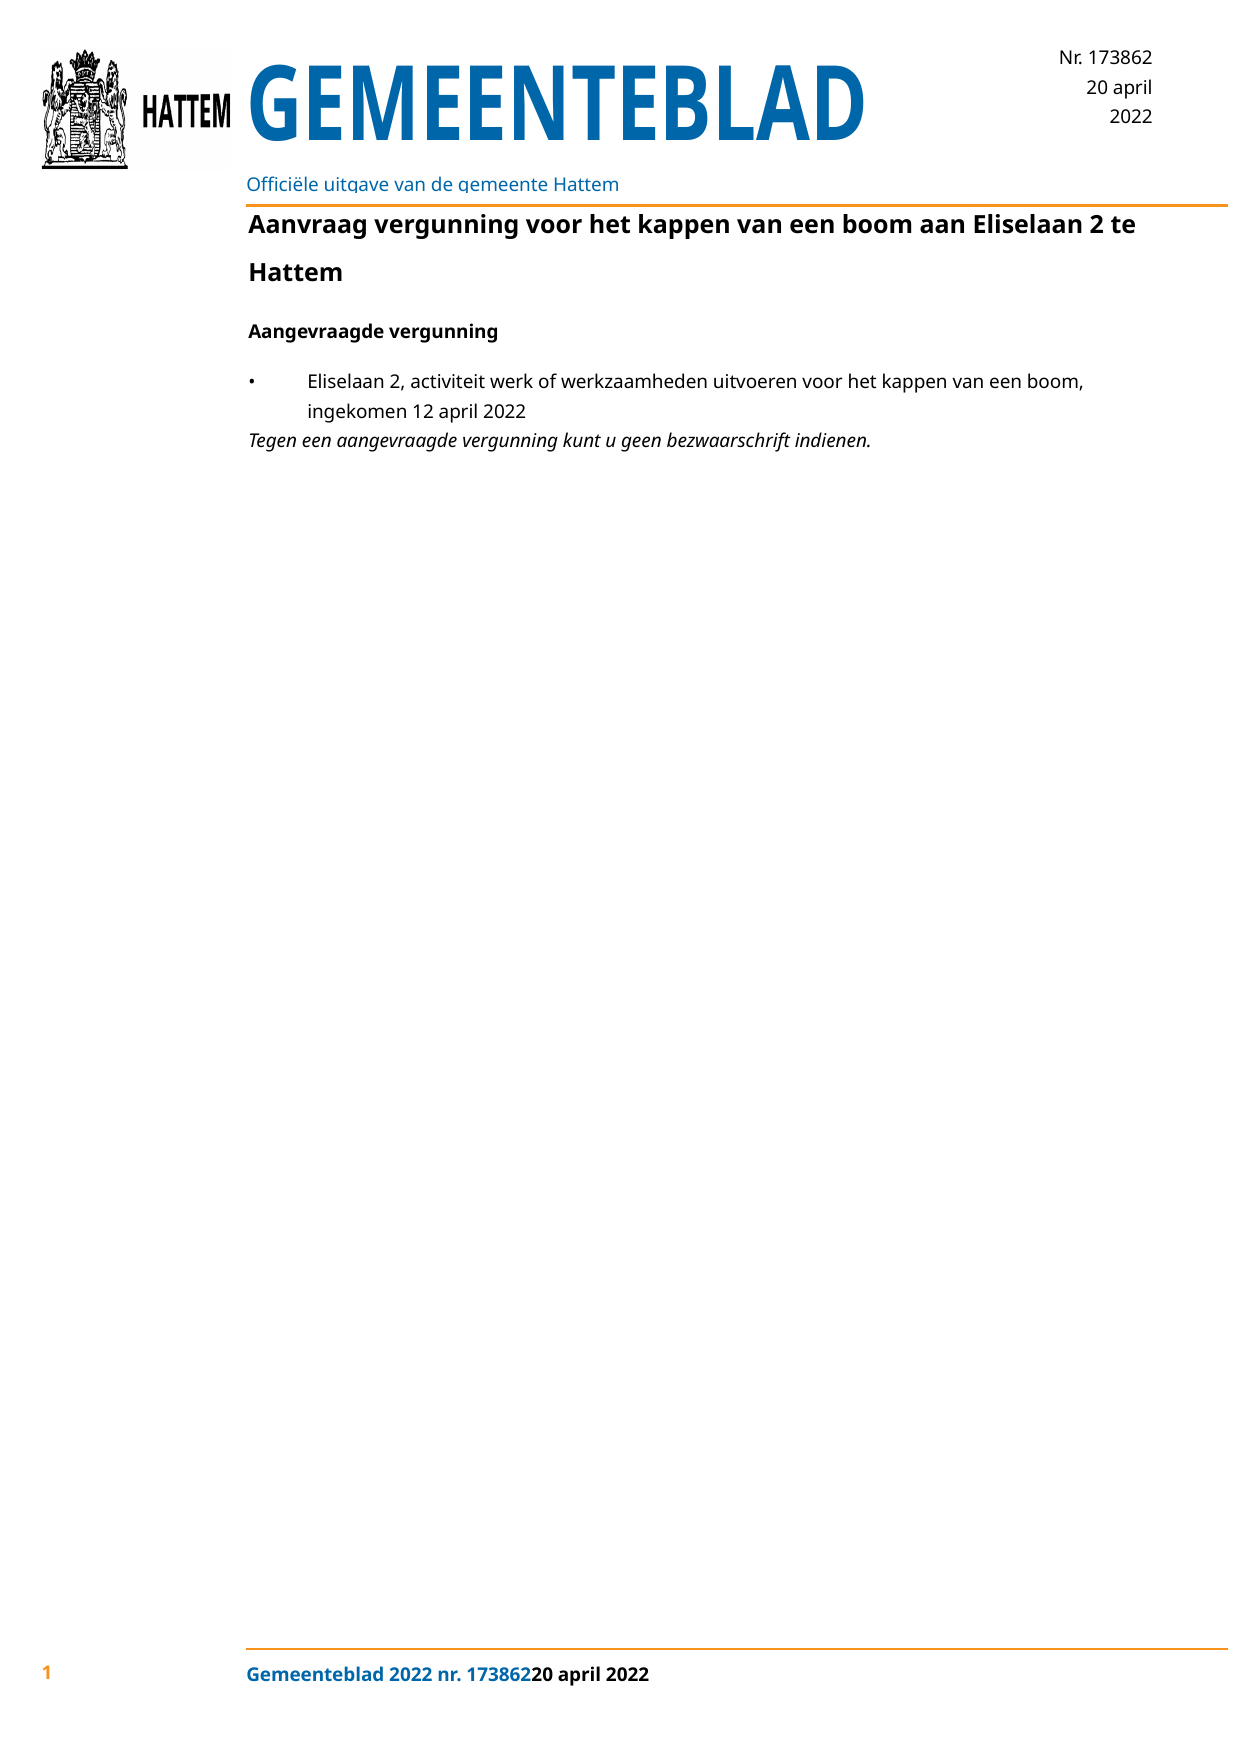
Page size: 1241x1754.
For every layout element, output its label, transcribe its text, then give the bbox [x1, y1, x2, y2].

list Eliselaan 2, activiteit werk of werkzaamheden uitvoeren voor het kappen van een boom, ingekomen 12 april 2022 [248, 368, 1152, 424]
picture [41, 47, 231, 172]
text Aangevraagde vergunning [248, 318, 1152, 344]
text Tegen een aangevraagde vergunning kunt u geen bezwaarschrift indienen. [248, 427, 1152, 453]
text Aanvraag vergunning voor het kappen van een boom aan Eliselaan 2 te Hattem [248, 207, 1152, 288]
